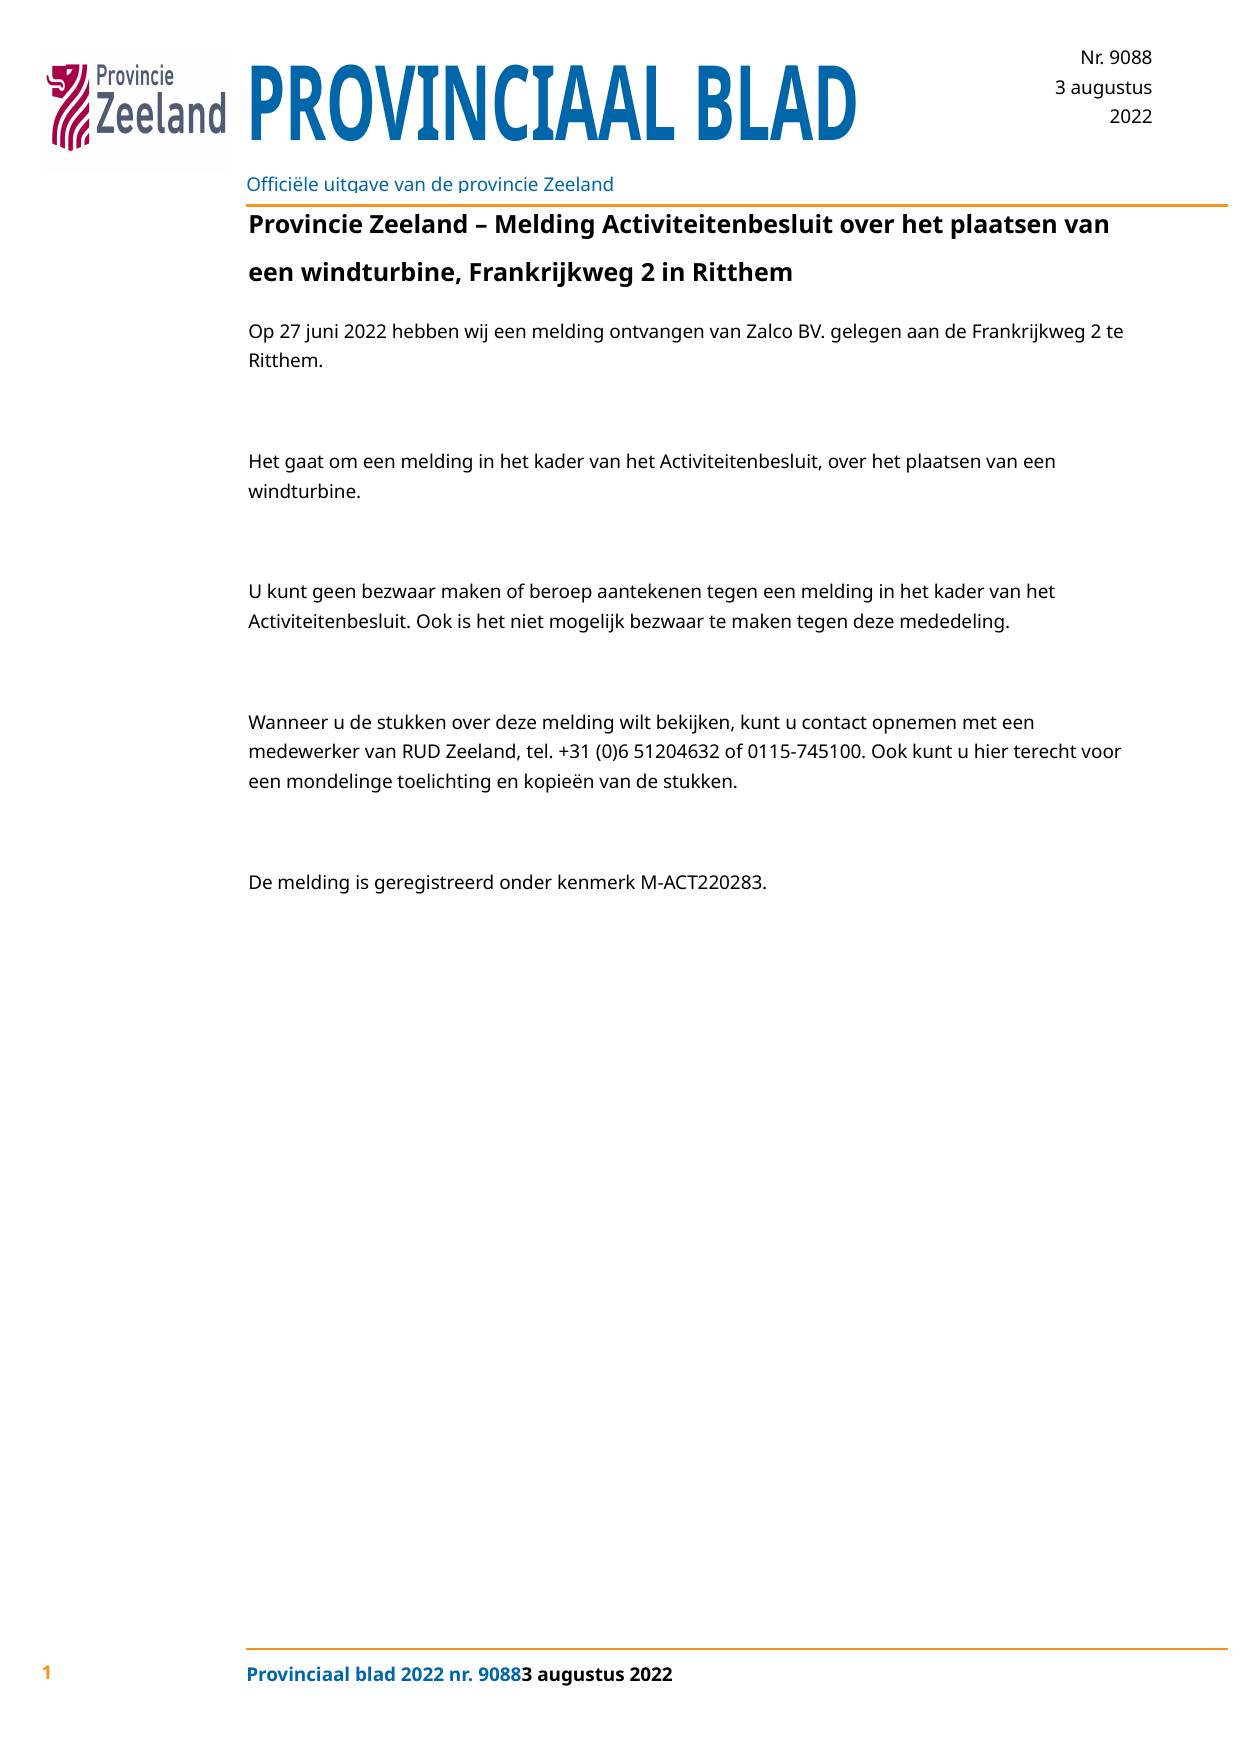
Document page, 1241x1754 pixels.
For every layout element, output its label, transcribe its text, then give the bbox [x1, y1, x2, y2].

picture [41, 47, 231, 172]
text Wanneer u de stukken over deze melding wilt bekijken, kunt u contact opnemen met een medewerker van RUD Zeeland, tel. +31 (0)6 51204632 of 0115-745100. Ook kunt u hier terecht voor een mondelinge toelichting en kopieën van de stukken. [248, 709, 1152, 794]
text Het gaat om een melding in het kader van het Activiteitenbesluit, over het plaatsen van een windturbine. [248, 448, 1152, 504]
text De melding is geregistreerd onder kenmerk M-ACT220283. [248, 869, 1152, 895]
text U kunt geen bezwaar maken of beroep aantekenen tegen een melding in het kader van het Activiteitenbesluit. Ook is het niet mogelijk bezwaar te maken tegen deze mededeling. [248, 579, 1152, 634]
text Op 27 juni 2022 hebben wij een melding ontvangen van Zalco BV. gelegen aan de Frankrijkweg 2 te Ritthem. [248, 318, 1152, 373]
text Provincie Zeeland – Melding Activiteitenbesluit over het plaatsen van een windturbine, Frankrijkweg 2 in Ritthem [248, 207, 1152, 288]
